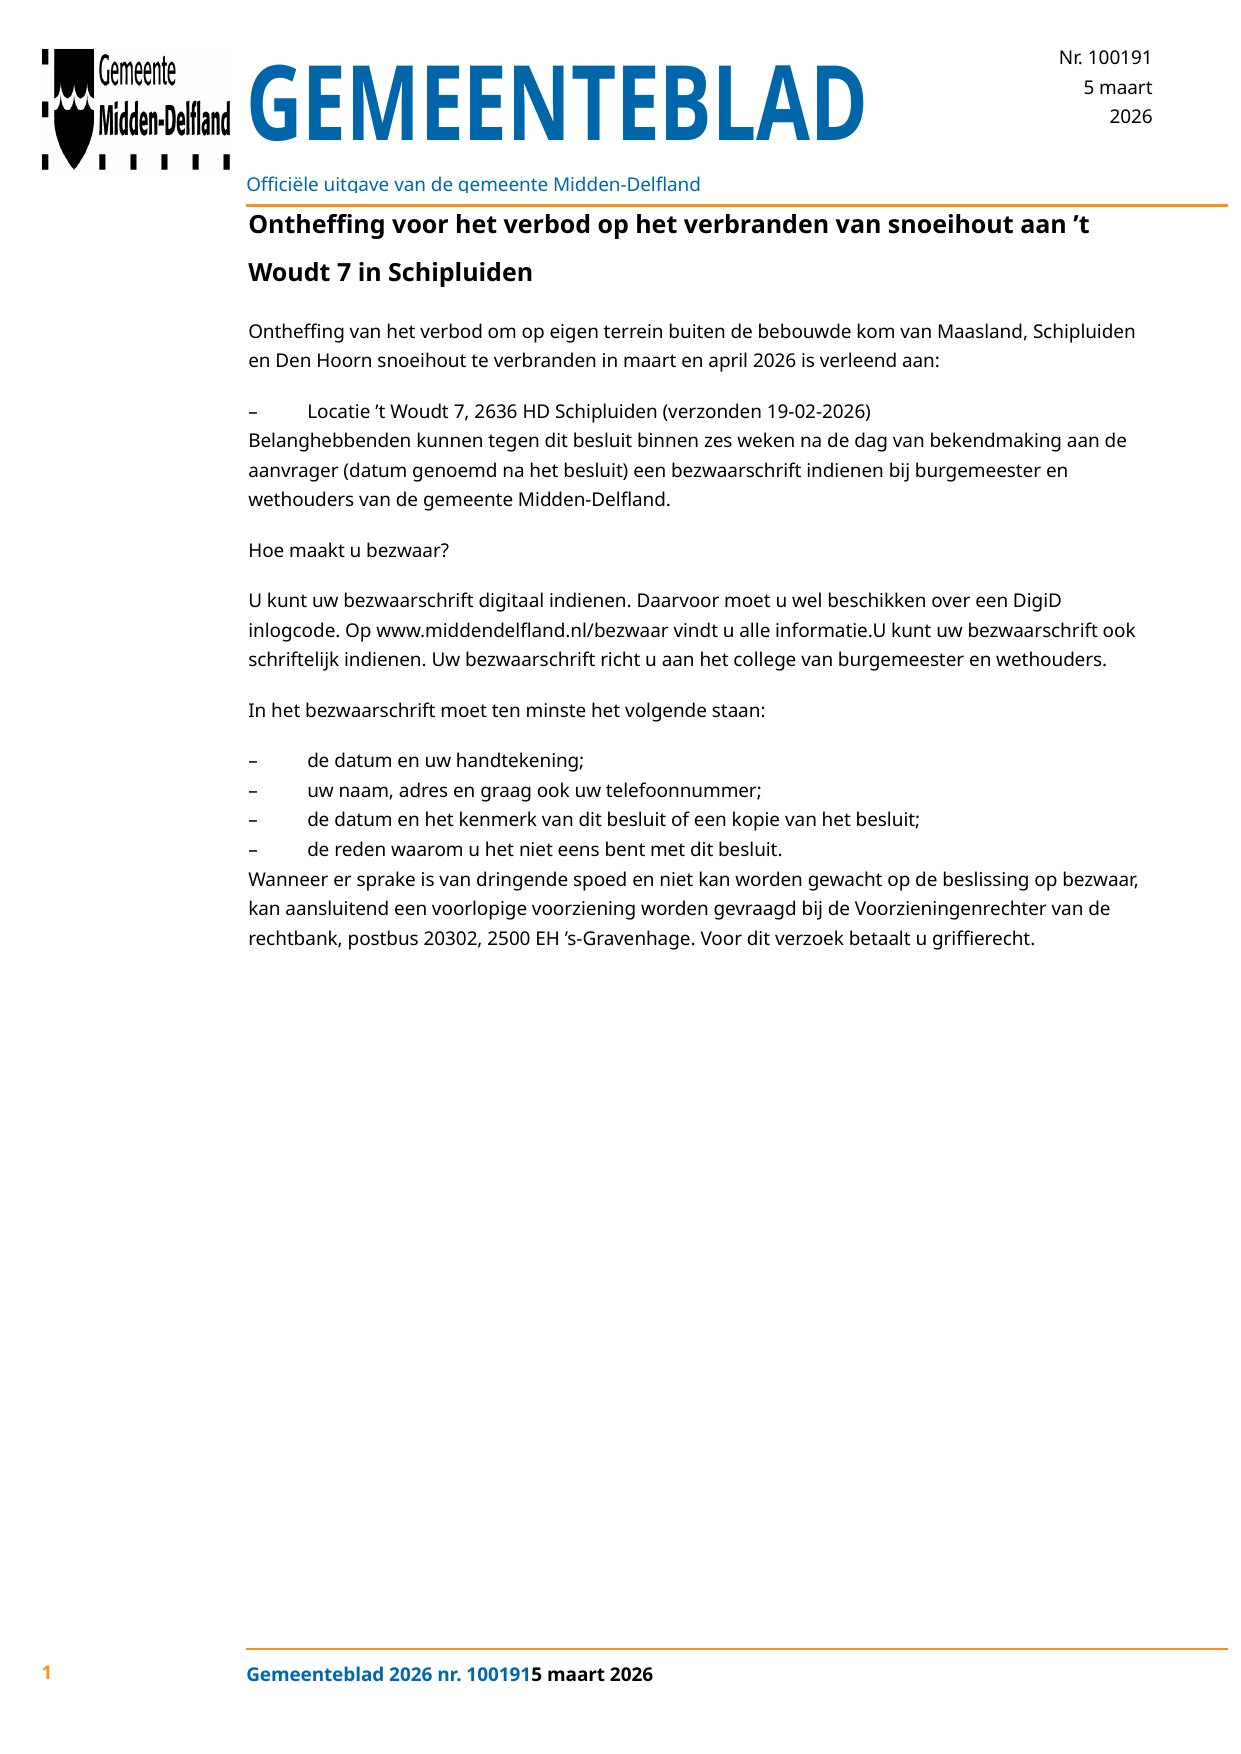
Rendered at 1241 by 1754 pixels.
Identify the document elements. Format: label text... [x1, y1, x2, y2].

text Ontheffing van het verbod om op eigen terrein buiten de bebouwde kom van Maasland, Schipluiden en Den Hoorn snoeihout te verbranden in maart en april 2026 is verleend aan: [248, 318, 1152, 373]
list Locatie ’t Woudt 7, 2636 HD Schipluiden (verzonden 19-02-2026) [248, 398, 1152, 424]
list de datum en het kenmerk van dit besluit of een kopie van het besluit; [248, 807, 1152, 832]
list uw naam, adres en graag ook uw telefoonnummer; [248, 777, 1152, 803]
text ​Wanneer er sprake is van dringende spoed en niet kan worden gewacht op de beslissing op bezwaar, kan aansluitend een voorlopige voorziening worden gevraagd bij de Voorzieningenrechter van de rechtbank, postbus 20302, 2500 EH ’s-Gravenhage. Voor dit verzoek betaalt u griffierecht. [248, 866, 1152, 951]
list de datum en uw handtekening; [248, 747, 1152, 773]
text U kunt uw bezwaarschrift digitaal indienen. Daarvoor moet u wel beschikken over een DigiD inlogcode. Op www.middendelfland.nl/bezwaar vindt u alle informatie.U kunt uw bezwaarschrift ook schriftelijk indienen. Uw bezwaarschrift richt u aan het college van burgemeester en wethouders. [248, 587, 1152, 672]
list de reden waarom u het niet eens bent met dit besluit. [248, 836, 1152, 862]
picture [41, 47, 231, 172]
text In het bezwaarschrift moet ten minste het volgende staan: [248, 697, 1152, 723]
text Ontheffing voor het verbod op het verbranden van snoeihout aan ’t Woudt 7 in Schipluiden [248, 207, 1152, 288]
text Hoe maakt u bezwaar? [248, 537, 1152, 563]
text Belanghebbenden kunnen tegen dit besluit binnen zes weken na de dag van bekendmaking aan de aanvrager (datum genoemd na het besluit) een bezwaarschrift indienen bij burgemeester en wethouders van de gemeente Midden-Delfland. [248, 427, 1152, 512]
